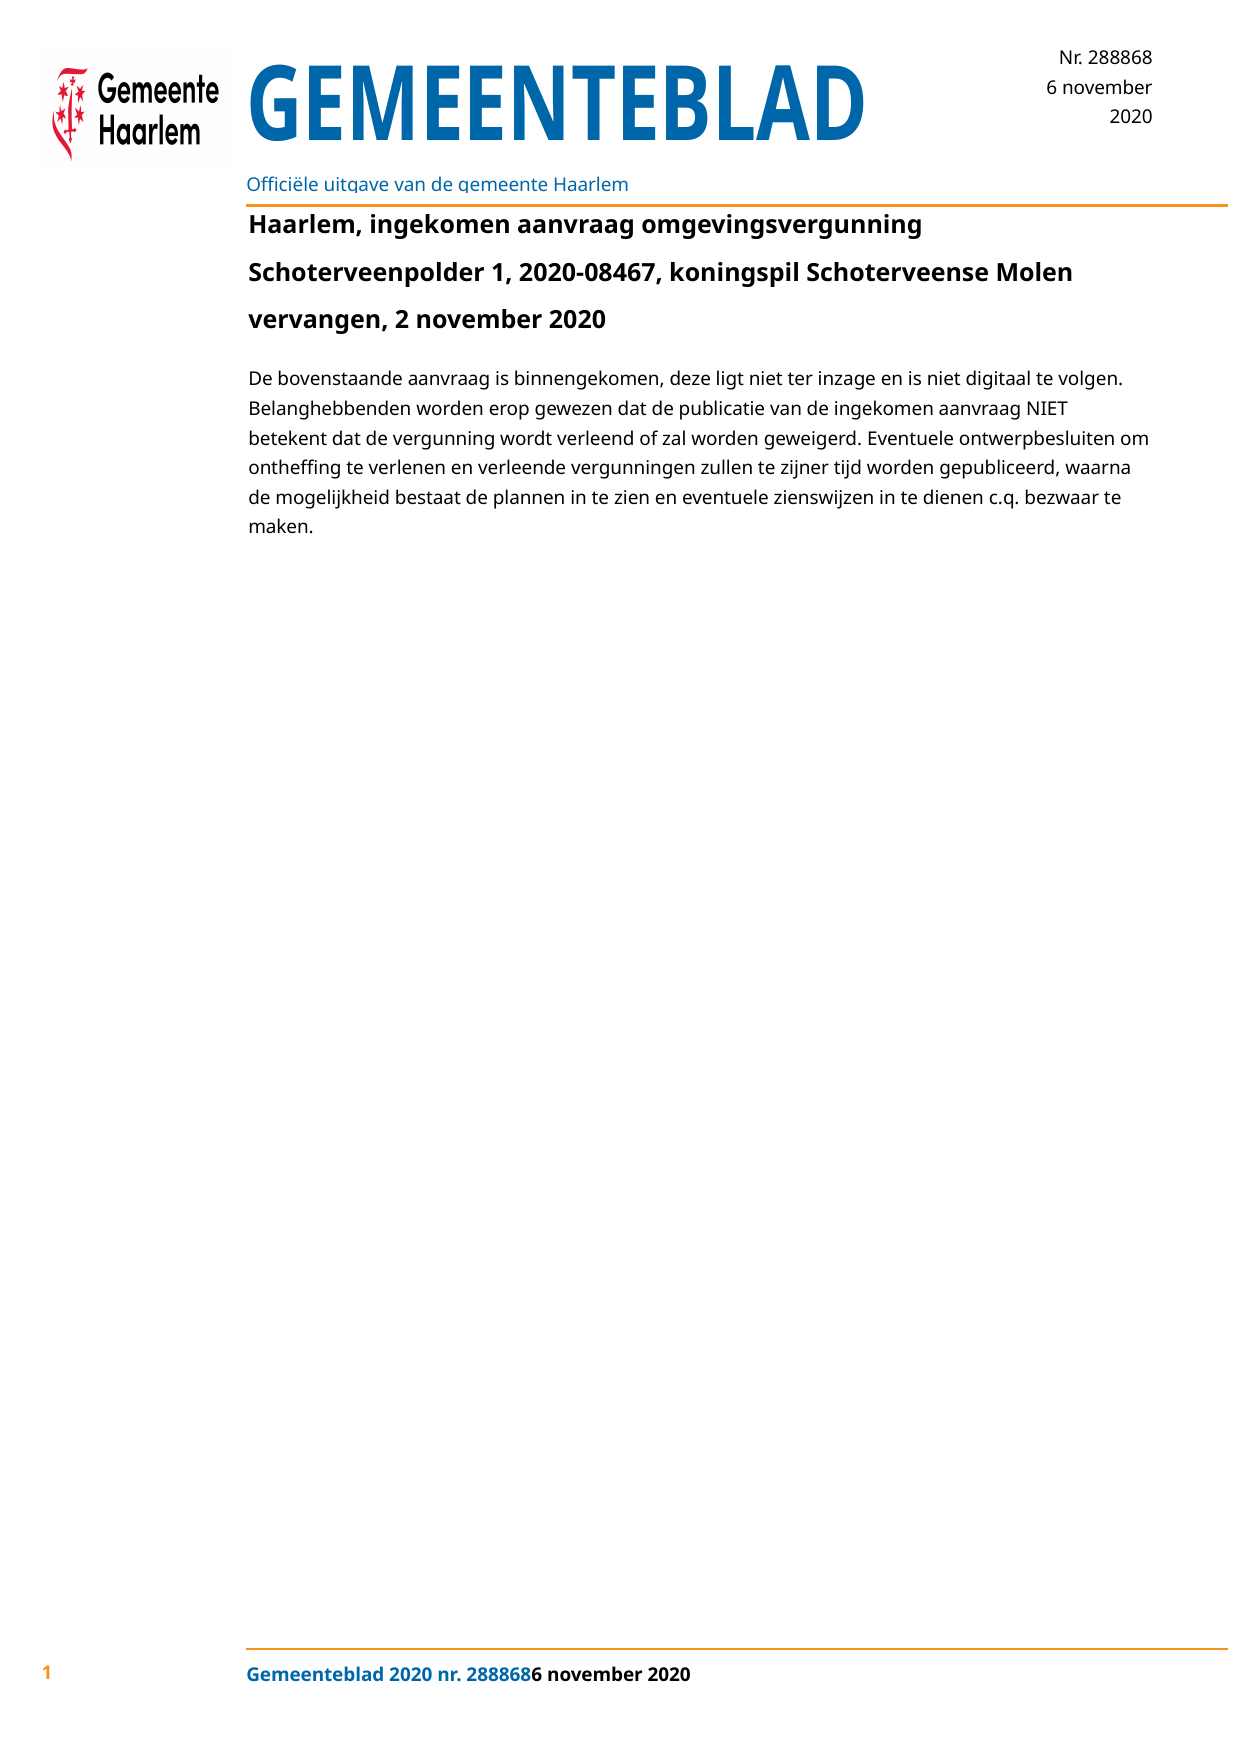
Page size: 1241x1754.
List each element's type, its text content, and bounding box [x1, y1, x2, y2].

text Haarlem, ingekomen aanvraag omgevingsvergunning Schoterveenpolder 1, 2020-08467, koningspil Schoterveense Molen vervangen, 2 november 2020 [248, 207, 1152, 336]
text De bovenstaande aanvraag is binnengekomen, deze ligt niet ter inzage en is niet digitaal te volgen. Belanghebbenden worden erop gewezen dat de publicatie van de ingekomen aanvraag NIET betekent dat de vergunning wordt verleend of zal worden geweigerd. Eventuele ontwerpbesluiten om ontheffing te verlenen en verleende vergunningen zullen te zijner tijd worden gepubliceerd, waarna de mogelijkheid bestaat de plannen in te zien en eventuele zienswijzen in te dienen c.q. bezwaar te maken. [248, 366, 1152, 539]
picture [41, 47, 231, 172]
